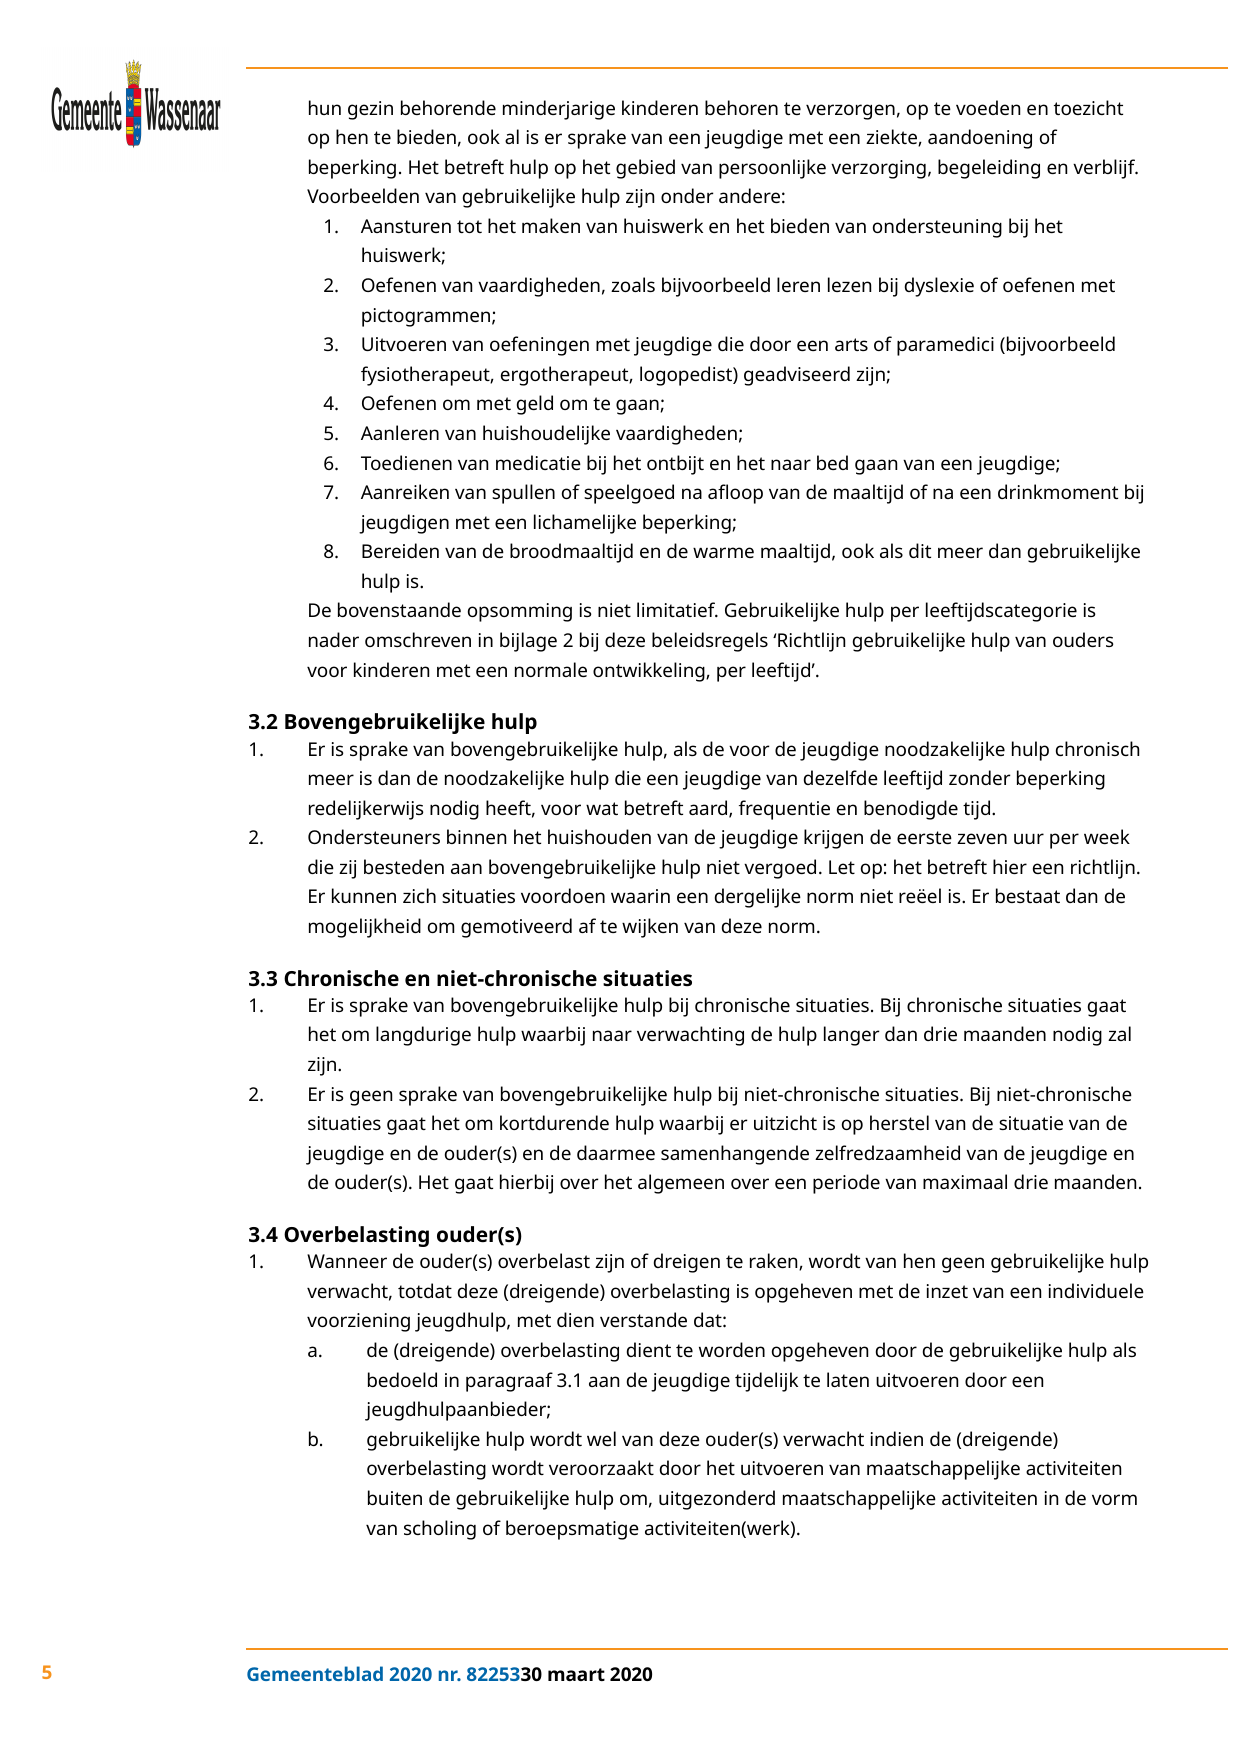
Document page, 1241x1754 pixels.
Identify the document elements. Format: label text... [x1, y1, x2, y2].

picture [41, 47, 231, 172]
list Ondersteuners binnen het huishouden van de jeugdige krijgen de eerste zeven uur per week die zij besteden aan bovengebruikelijke hulp niet vergoed. Let op: het betreft hier een richtlijn. Er kunnen zich situaties voordoen waarin een dergelijke norm niet reëel is. Er bestaat dan de mogelijkheid om gemotiveerd af te wijken van deze norm. [248, 824, 1152, 939]
list Uitvoeren van oefeningen met jeugdige die door een arts of paramedici (bijvoorbeeld fysiotherapeut, ergotherapeut, logopedist) geadviseerd zijn; [323, 331, 1152, 387]
text 3.3 Chronische en niet-chronische situaties [248, 964, 1152, 992]
list Oefenen van vaardigheden, zoals bijvoorbeeld leren lezen bij dyslexie of oefenen met pictogrammen; [323, 272, 1152, 328]
list Aansturen tot het maken van huiswerk en het bieden van ondersteuning bij het huiswerk; [323, 213, 1152, 268]
list Oefenen om met geld om te gaan; [323, 391, 1152, 416]
list Toedienen van medicatie bij het ontbijt en het naar bed gaan van een jeugdige; [323, 450, 1152, 476]
list Er is sprake van bovengebruikelijke hulp, als de voor de jeugdige noodzakelijke hulp chronisch meer is dan de noodzakelijke hulp die een jeugdige van dezelfde leeftijd zonder beperking redelijkerwijs nodig heeft, voor wat betreft aard, frequentie en benodigde tijd. [248, 736, 1152, 821]
list Er is geen sprake van bovengebruikelijke hulp bij niet-chronische situaties. Bij niet-chronische situaties gaat het om kortdurende hulp waarbij er uitzicht is op herstel van de situatie van de jeugdige en de ouder(s) en de daarmee samenhangende zelfredzaamheid van de jeugdige en de ouder(s). Het gaat hierbij over het algemeen over een periode van maximaal drie maanden. [248, 1081, 1152, 1195]
list Er is sprake van bovengebruikelijke hulp bij chronische situaties. Bij chronische situaties gaat het om langdurige hulp waarbij naar verwachting de hulp langer dan drie maanden nodig zal zijn. [248, 992, 1152, 1077]
text 3.4 Overbelasting ouder(s) [248, 1220, 1152, 1248]
list de (dreigende) overbelasting dient te worden opgeheven door de gebruikelijke hulp als bedoeld in paragraaf 3.1 aan de jeugdige tijdelijk te laten uitvoeren door een jeugdhulpaanbieder; [307, 1337, 1152, 1422]
list hun gezin behorende minderjarige kinderen behoren te verzorgen, op te voeden en toezicht op hen te bieden, ook al is er sprake van een jeugdige met een ziekte, aandoening of beperking. Het betreft hulp op het gebied van persoonlijke verzorging, begeleiding en verblijf. Voorbeelden van gebruikelijke hulp zijn onder andere: [248, 95, 1152, 209]
list Aanleren van huishoudelijke vaardigheden; [323, 420, 1152, 446]
list Bereiden van de broodmaaltijd en de warme maaltijd, ook als dit meer dan gebruikelijke hulp is. [323, 538, 1152, 594]
text 3.2 Bovengebruikelijke hulp [248, 707, 1152, 736]
list gebruikelijke hulp wordt wel van deze ouder(s) verwacht indien de (dreigende) overbelasting wordt veroorzaakt door het uitvoeren van maatschappelijke activiteiten buiten de gebruikelijke hulp om, uitgezonderd maatschappelijke activiteiten in de vorm van scholing of beroepsmatige activiteiten(werk). [307, 1426, 1152, 1540]
list Wanneer de ouder(s) overbelast zijn of dreigen te raken, wordt van hen geen gebruikelijke hulp verwacht, totdat deze (dreigende) overbelasting is opgeheven met de inzet van een individuele voorziening jeugdhulp, met dien verstande dat: [248, 1248, 1152, 1333]
list De bovenstaande opsomming is niet limitatief. Gebruikelijke hulp per leeftijdscategorie is nader omschreven in bijlage 2 bij deze beleidsregels ‘Richtlijn gebruikelijke hulp van ouders voor kinderen met een normale ontwikkeling, per leeftijd’. [248, 598, 1152, 683]
list Aanreiken van spullen of speelgoed na afloop van de maaltijd of na een drinkmoment bij jeugdigen met een lichamelijke beperking; [323, 479, 1152, 535]
